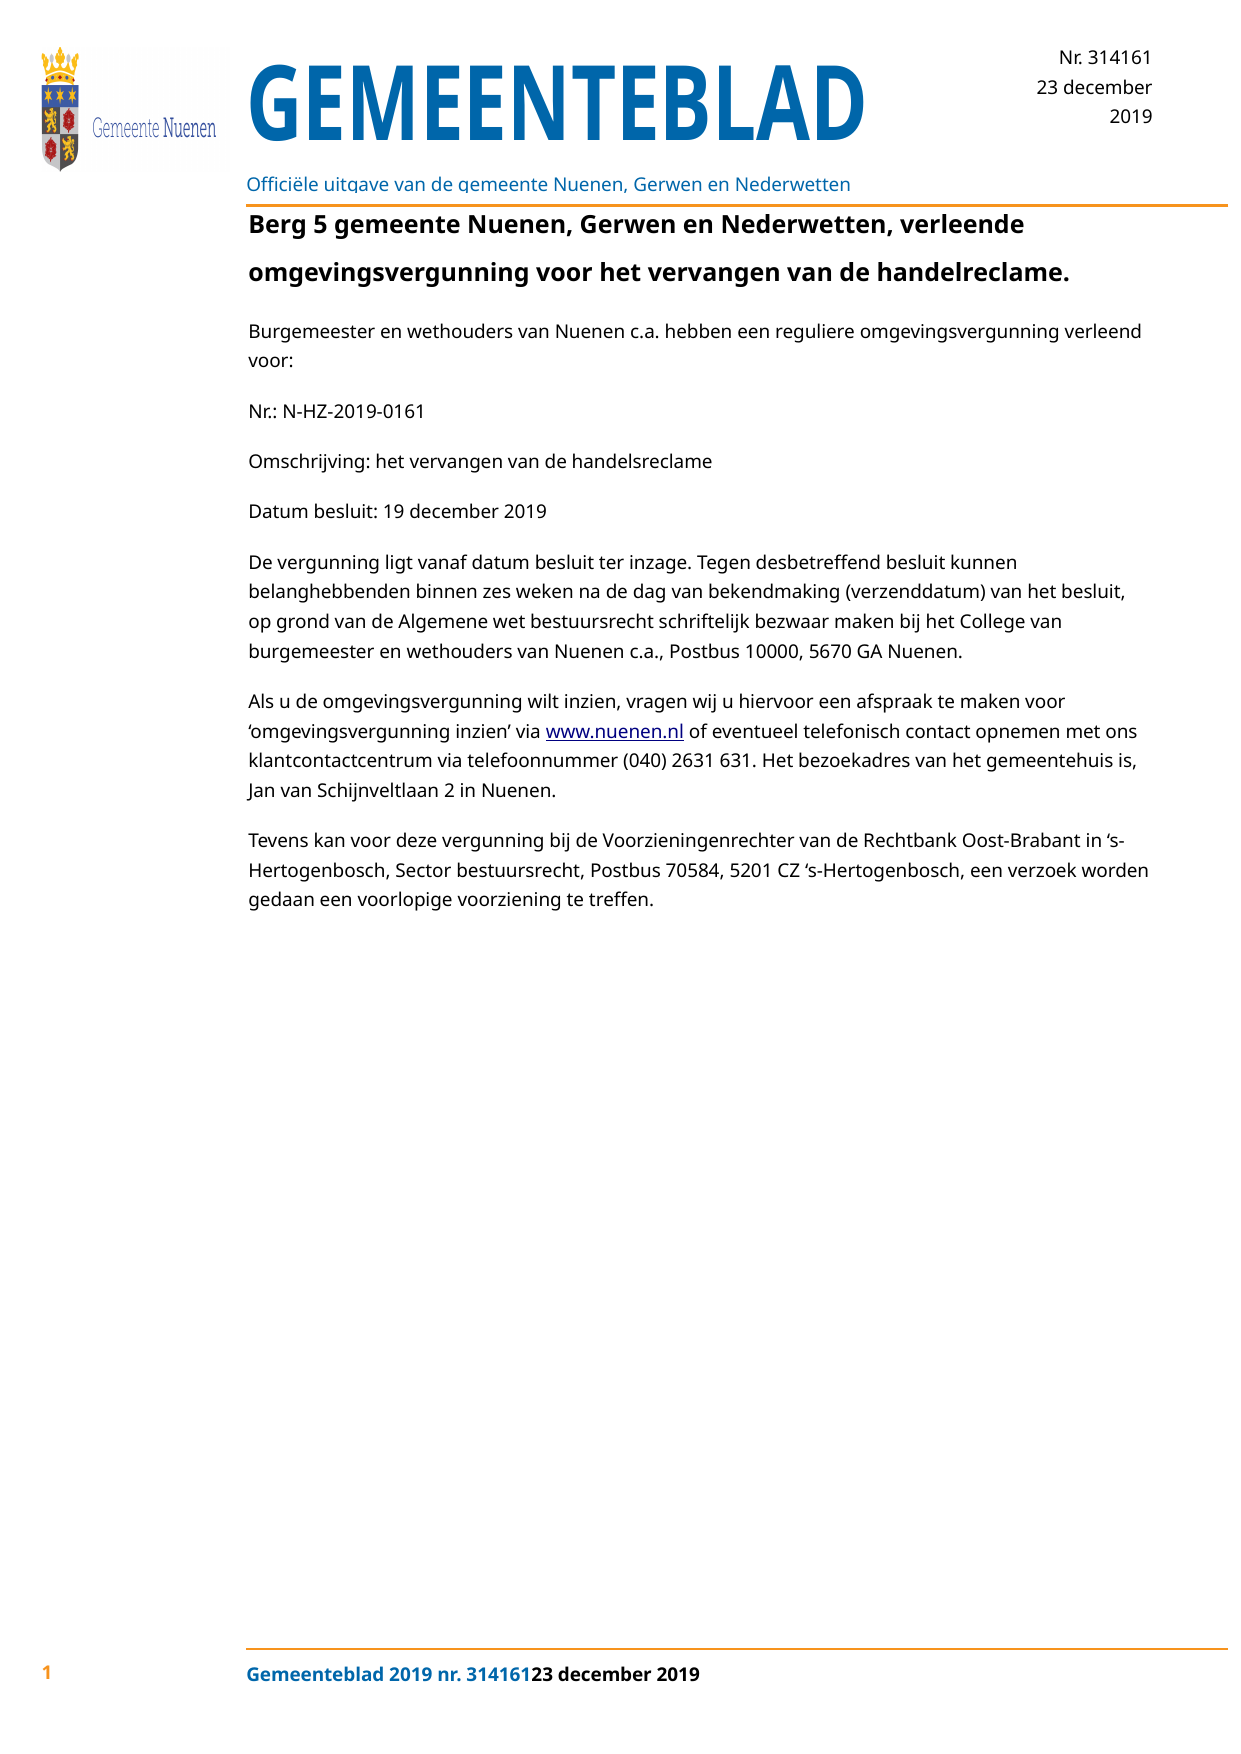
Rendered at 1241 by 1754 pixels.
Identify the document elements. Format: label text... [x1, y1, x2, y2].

picture [41, 47, 231, 172]
text Tevens kan voor deze vergunning bij de Voorzieningenrechter van de Rechtbank Oost-Brabant in ‘s-Hertogenbosch, Sector bestuursrecht, Postbus 70584, 5201 CZ ‘s-Hertogenbosch, een verzoek worden gedaan een voorlopige voorziening te treffen. [248, 827, 1152, 912]
text Burgemeester en wethouders van Nuenen c.a. hebben een reguliere omgevingsvergunning verleend voor: [248, 318, 1152, 373]
text Nr.: N-HZ-2019-0161 [248, 398, 1152, 424]
text Omschrijving: het vervangen van de handelsreclame [248, 448, 1152, 474]
text Als u de omgevingsvergunning wilt inzien, vragen wij u hiervoor een afspraak te maken voor ‘omgevingsvergunning inzien’ via www.nuenen.nl of eventueel telefonisch contact opnemen met ons klantcontactcentrum via telefoonnummer (040) 2631 631. Het bezoekadres van het gemeentehuis is, Jan van Schijnveltlaan 2 in Nuenen. [248, 688, 1152, 803]
text Datum besluit: 19 december 2019 [248, 499, 1152, 524]
text De vergunning ligt vanaf datum besluit ter inzage. Tegen desbetreffend besluit kunnen belanghebbenden binnen zes weken na de dag van bekendmaking (verzenddatum) van het besluit, op grond van de Algemene wet bestuursrecht schriftelijk bezwaar maken bij het College van burgemeester en wethouders van Nuenen c.a., Postbus 10000, 5670 GA Nuenen. [248, 549, 1152, 664]
text Berg 5 gemeente Nuenen, Gerwen en Nederwetten, verleende omgevingsvergunning voor het vervangen van de handelreclame. [248, 207, 1152, 288]
